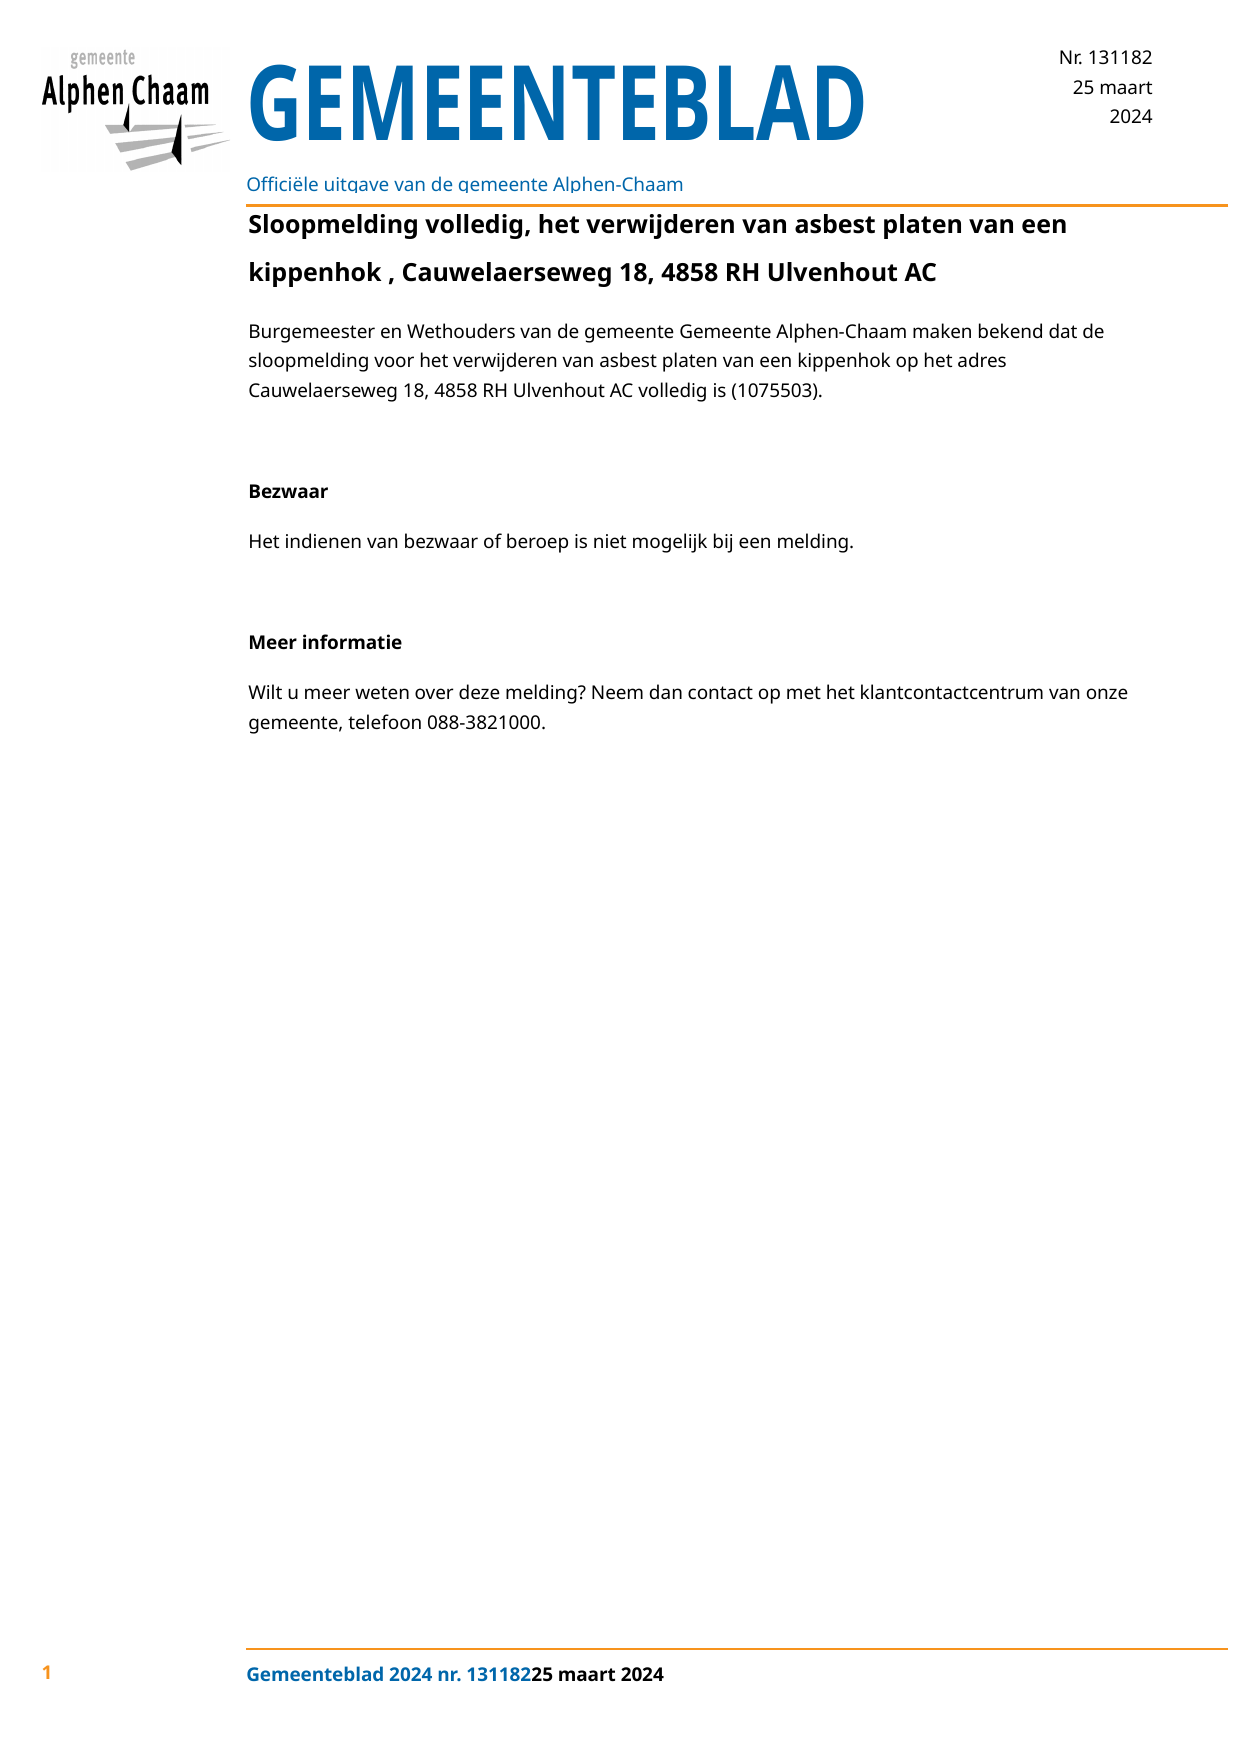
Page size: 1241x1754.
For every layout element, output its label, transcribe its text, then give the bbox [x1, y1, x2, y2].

text Sloopmelding volledig, het verwijderen van asbest platen van een kippenhok , Cauwelaerseweg 18, 4858 RH Ulvenhout AC [248, 207, 1152, 288]
text Burgemeester en Wethouders van de gemeente Gemeente Alphen-Chaam maken bekend dat de sloopmelding voor het verwijderen van asbest platen van een kippenhok op het adres Cauwelaerseweg 18, 4858 RH Ulvenhout AC volledig is (1075503). [248, 318, 1152, 403]
text Het indienen van bezwaar of beroep is niet mogelijk bij een melding. [248, 528, 1152, 554]
text Wilt u meer weten over deze melding? Neem dan contact op met het klantcontactcentrum van onze gemeente, telefoon 088-3821000. [248, 679, 1152, 735]
text Bezwaar [248, 478, 1152, 504]
text Meer informatie [248, 629, 1152, 655]
picture [41, 47, 231, 172]
